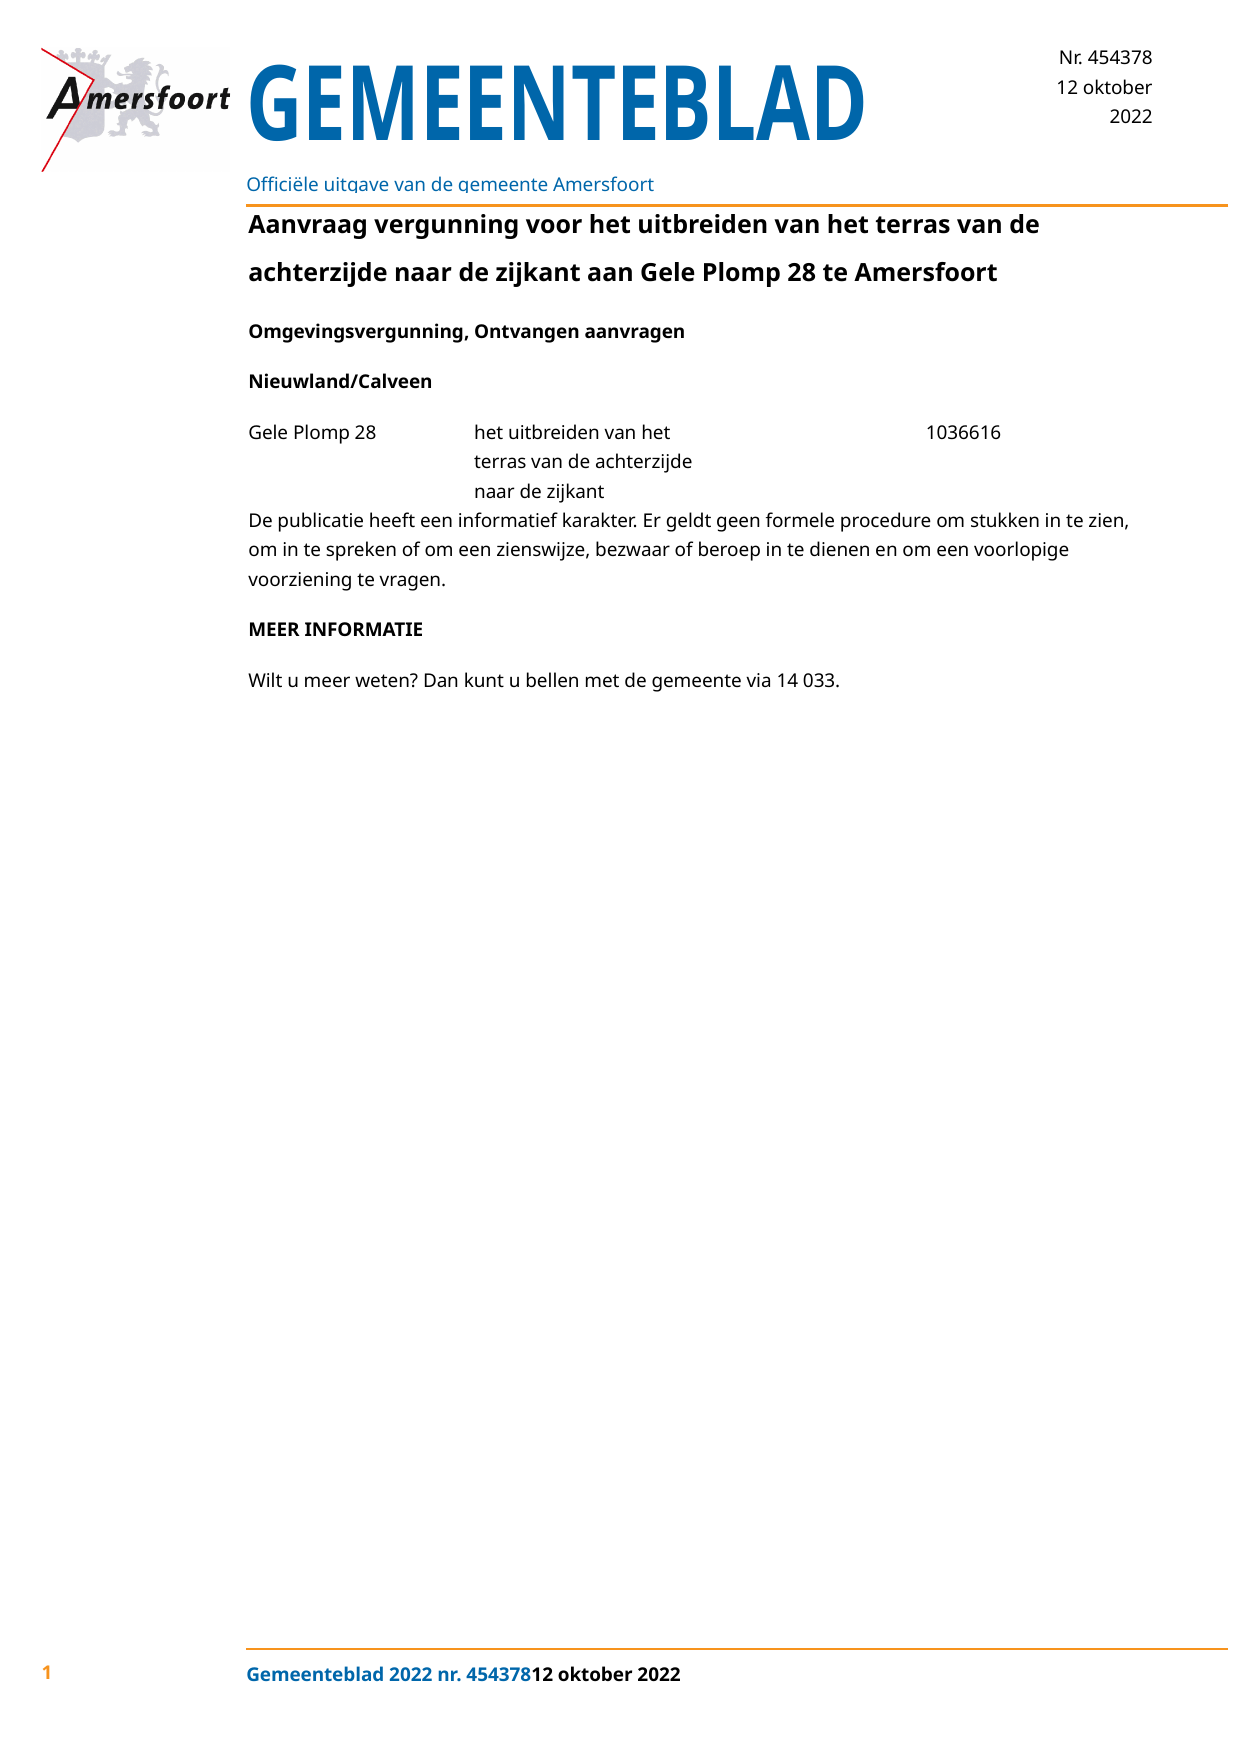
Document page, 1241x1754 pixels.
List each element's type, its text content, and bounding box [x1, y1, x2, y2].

text Omgevingsvergunning, Ontvangen aanvragen [248, 318, 1152, 344]
table_header het uitbreiden van het terras van de achterzijde naar de zijkant [474, 419, 700, 504]
table_header [700, 419, 926, 504]
text Aanvraag vergunning voor het uitbreiden van het terras van de achterzijde naar de zijkant aan Gele Plomp 28 te Amersfoort [248, 207, 1152, 288]
picture [41, 47, 231, 172]
table_header Gele Plomp 28 [248, 419, 474, 504]
table_header 1036616 [926, 419, 1152, 504]
text Nieuwland/Calveen [248, 368, 1152, 394]
text De publicatie heeft een informatief karakter. Er geldt geen formele procedure om stukken in te zien, om in te spreken of om een zienswijze, bezwaar of beroep in te dienen en om een voorlopige voorziening te vragen. [248, 507, 1152, 592]
text Wilt u meer weten? Dan kunt u bellen met de gemeente via 14 033. [248, 667, 1152, 693]
text MEER INFORMATIE [248, 617, 1152, 642]
